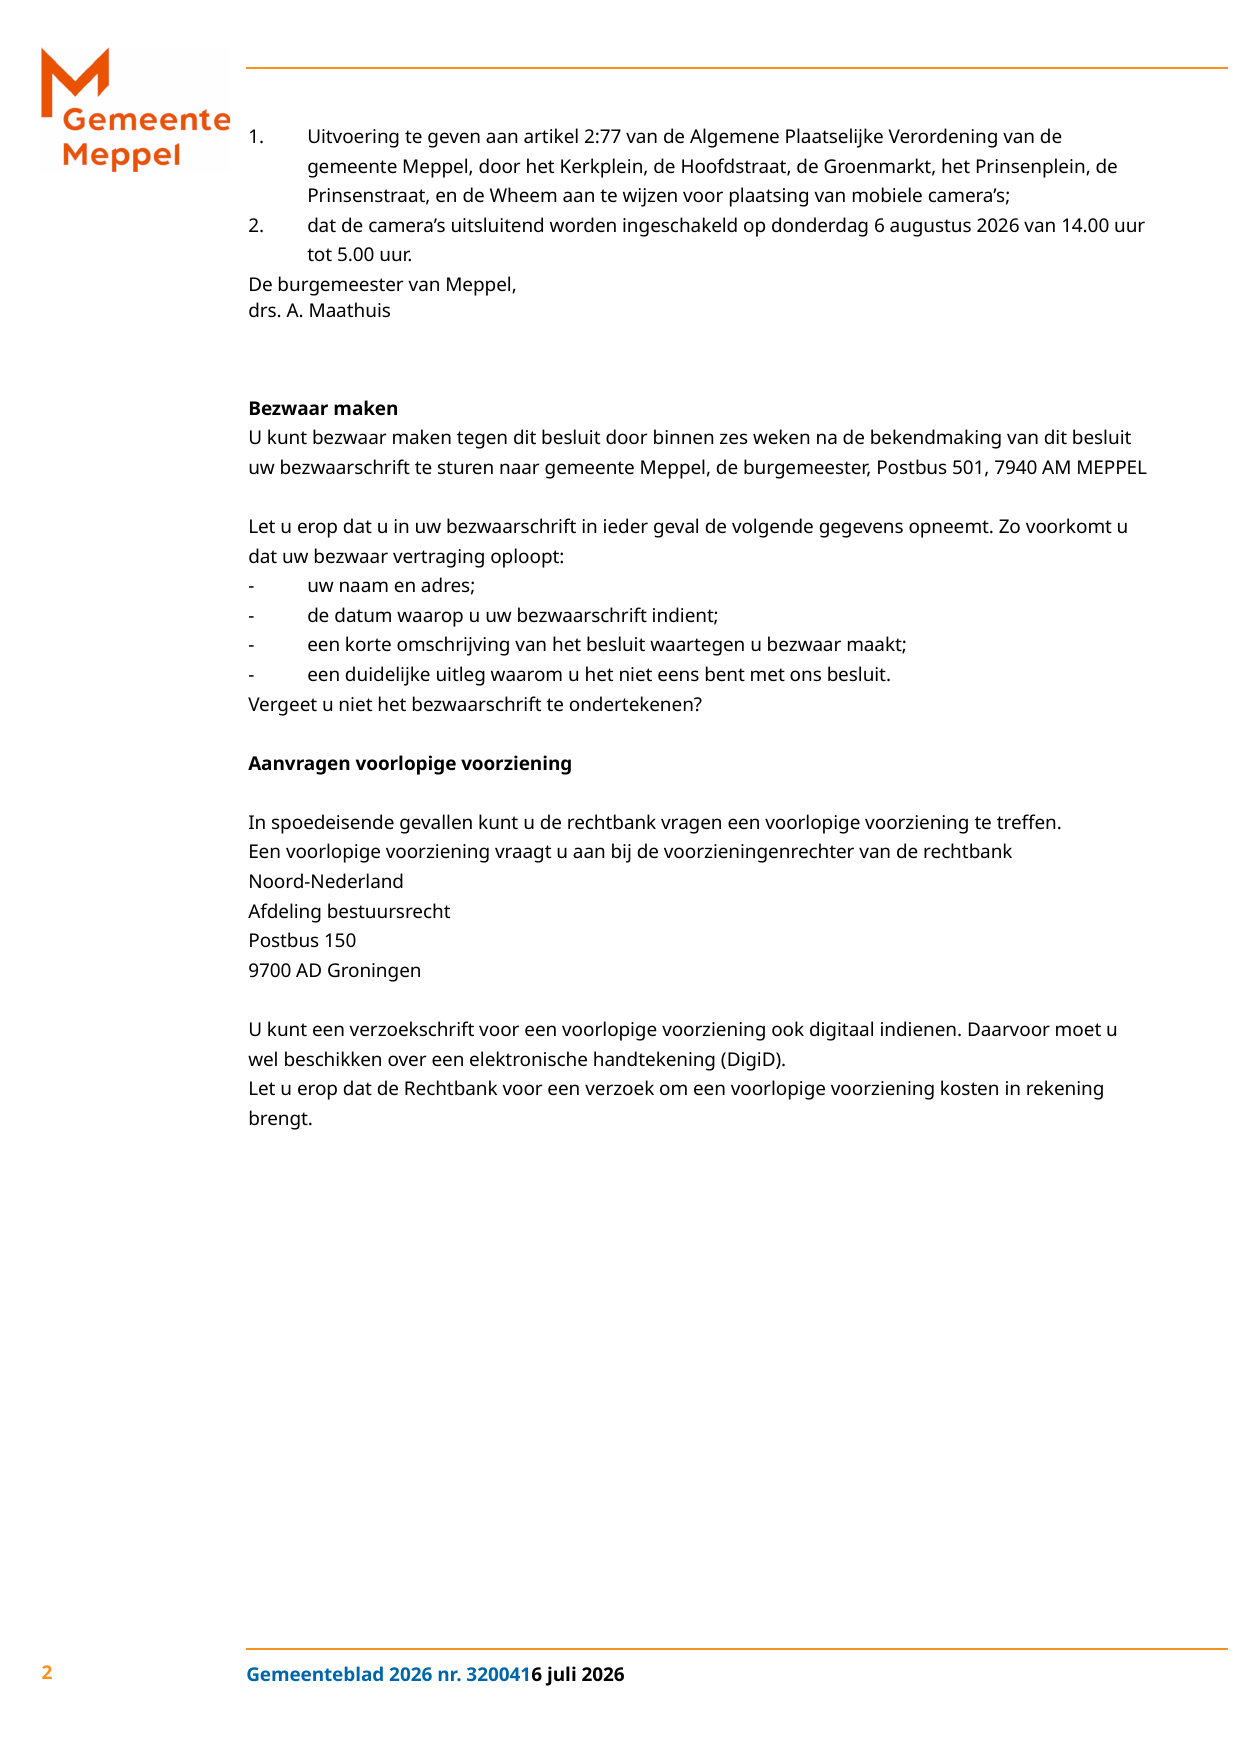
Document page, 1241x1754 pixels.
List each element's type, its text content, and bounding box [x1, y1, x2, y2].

text 9700 AD Groningen [248, 957, 1152, 983]
text De burgemeester van Meppel, [248, 271, 1152, 297]
text Let u erop dat u in uw bezwaarschrift in ieder geval de volgende gegevens opneemt. Zo voorkomt u dat uw bezwaar vertraging oploopt: [248, 513, 1152, 568]
text Postbus 150 [248, 927, 1152, 953]
text U kunt een verzoekschrift voor een voorlopige voorziening ook digitaal indienen. Daarvoor moet u wel beschikken over een elektronische handtekening (DigiD). [248, 1016, 1152, 1071]
text Let u erop dat de Rechtbank voor een verzoek om een voorlopige voorziening kosten in rekening brengt. [248, 1075, 1152, 1131]
list dat de camera’s uitsluitend worden ingeschakeld op donderdag 6 augustus 2026 van 14.00 uur tot 5.00 uur. [248, 212, 1152, 267]
text In spoedeisende gevallen kunt u de rechtbank vragen een voorlopige voorziening te treffen. [248, 809, 1152, 835]
list een duidelijke uitleg waarom u het niet eens bent met ons besluit. [248, 661, 1152, 687]
text Afdeling bestuursrecht [248, 898, 1152, 923]
text Vergeet u niet het bezwaarschrift te ondertekenen? [248, 691, 1152, 716]
list uw naam en adres; [248, 572, 1152, 598]
text Een voorlopige voorziening vraagt u aan bij de voorzieningenrechter van de rechtbank [248, 839, 1152, 864]
list de datum waarop u uw bezwaarschrift indient; [248, 602, 1152, 628]
text drs. A. Maathuis [248, 297, 1152, 323]
list Uitvoering te geven aan artikel 2:77 van de Algemene Plaatselijke Verordening van de gemeente Meppel, door het Kerkplein, de Hoofdstraat, de Groenmarkt, het Prinsenplein, de Prinsenstraat, en de Wheem aan te wijzen voor plaatsing van mobiele camera’s; [248, 123, 1152, 208]
list een korte omschrijving van het besluit waartegen u bezwaar maakt; [248, 632, 1152, 657]
picture [41, 47, 231, 172]
text Aanvragen voorlopige voorziening [248, 750, 1152, 776]
text Noord-Nederland [248, 868, 1152, 894]
text U kunt bezwaar maken tegen dit besluit door binnen zes weken na de bekendmaking van dit besluit uw bezwaarschrift te sturen naar gemeente Meppel, de burgemeester, Postbus 501, 7940 AM MEPPEL [248, 424, 1152, 480]
text Bezwaar maken [248, 395, 1152, 421]
